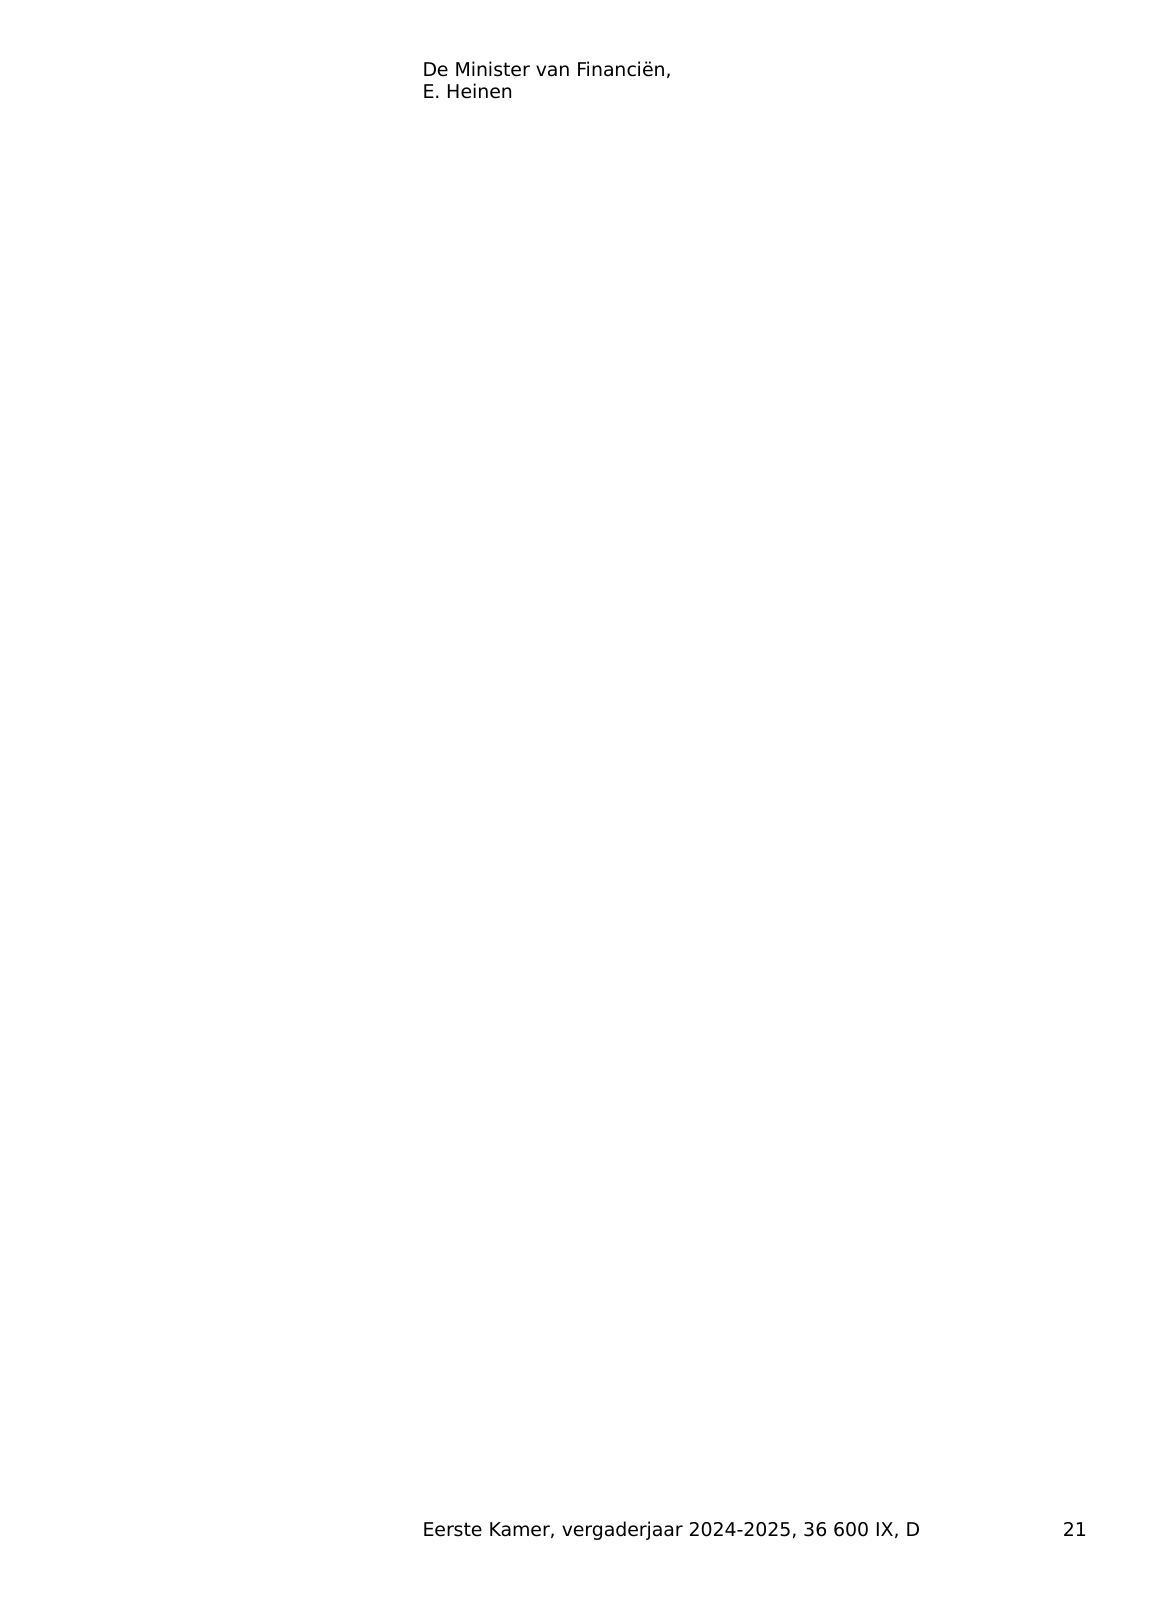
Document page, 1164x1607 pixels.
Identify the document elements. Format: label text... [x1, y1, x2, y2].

text De Minister van Financiën, E. Heinen [422, 59, 1087, 103]
